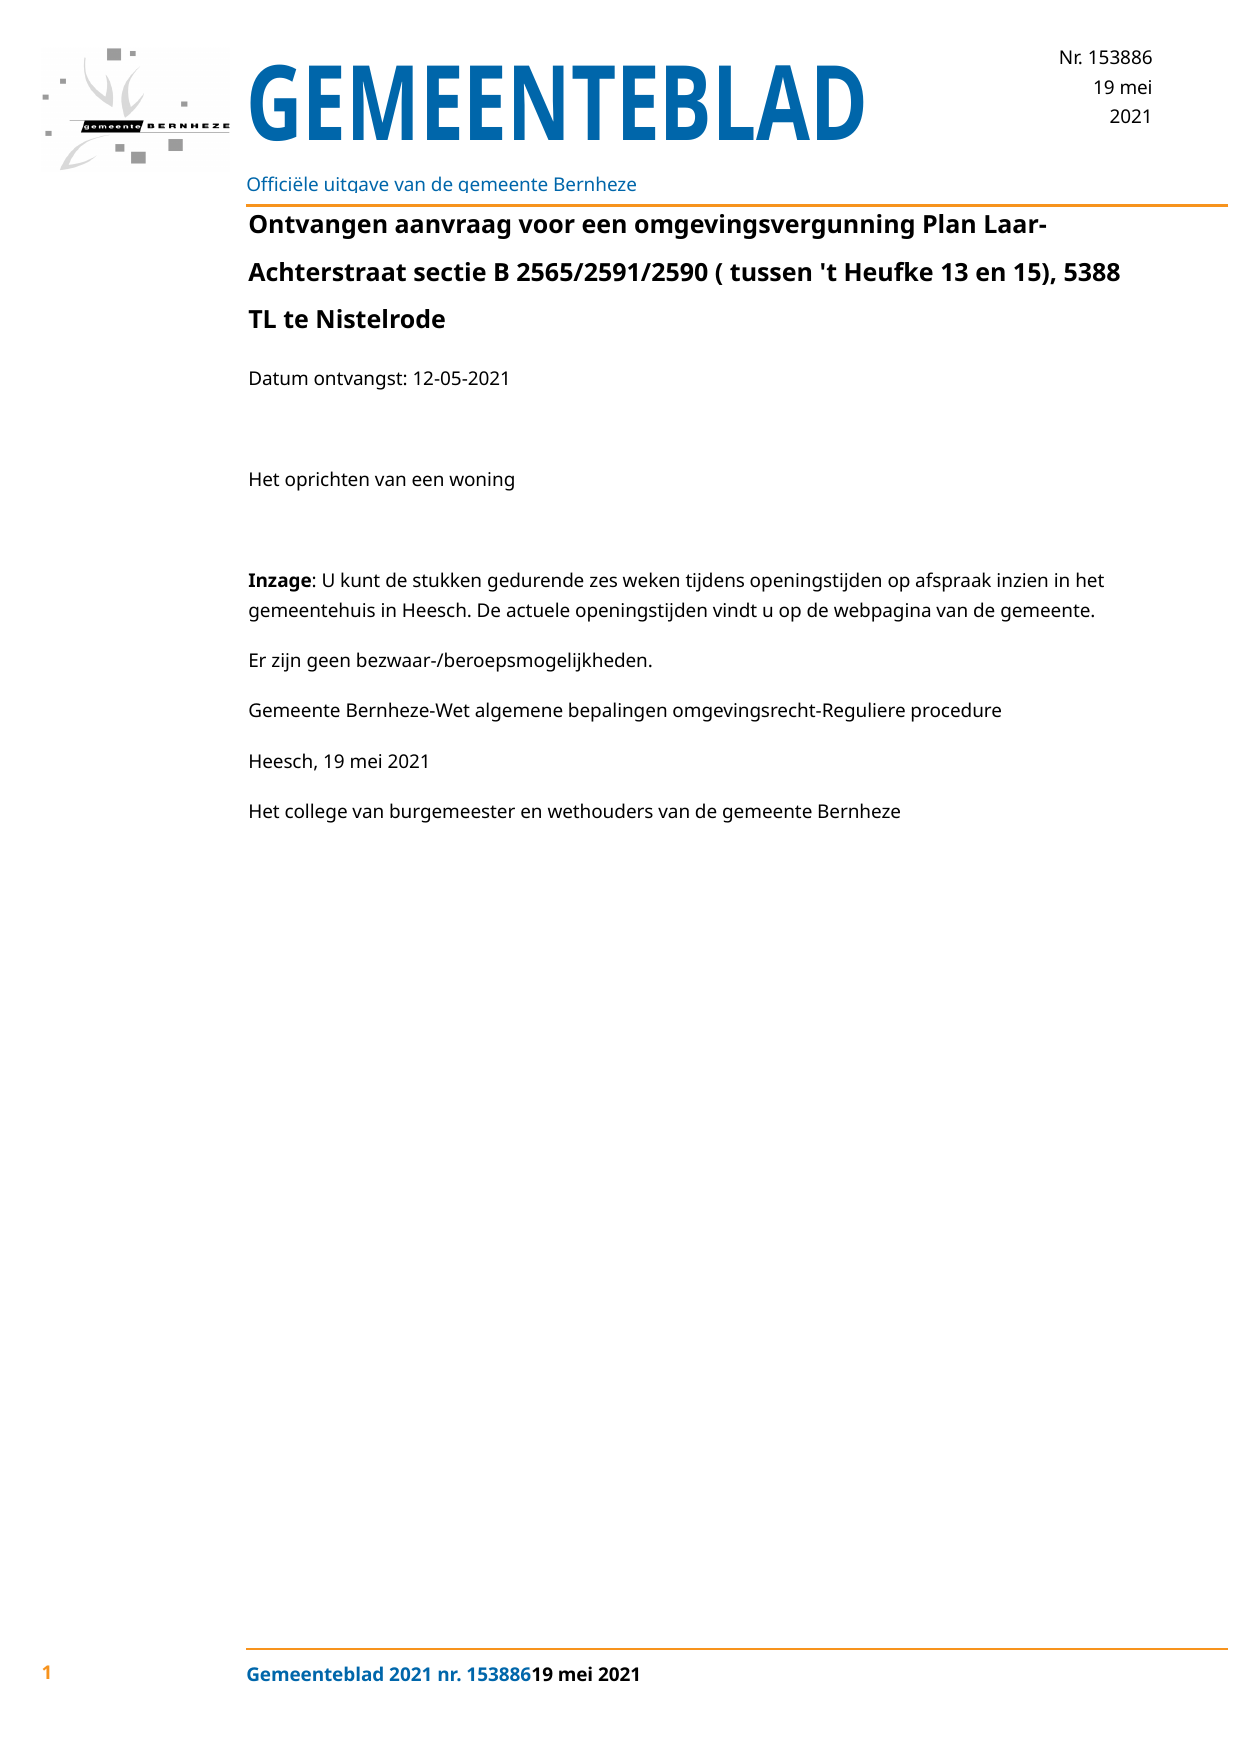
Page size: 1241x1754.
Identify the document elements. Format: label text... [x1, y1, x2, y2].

text Gemeente Bernheze-Wet algemene bepalingen omgevingsrecht-Reguliere procedure [248, 698, 1152, 723]
text Het college van burgemeester en wethouders van de gemeente Bernheze [248, 798, 1152, 824]
text Er zijn geen bezwaar-/beroepsmogelijkheden. [248, 647, 1152, 673]
text Het oprichten van een woning [248, 466, 1152, 492]
text Inzage: U kunt de stukken gedurende zes weken tijdens openingstijden op afspraak inzien in het gemeentehuis in Heesch. De actuele openingstijden vindt u op de webpagina van de gemeente. [248, 567, 1152, 622]
text Heesch, 19 mei 2021 [248, 748, 1152, 774]
picture [41, 47, 231, 172]
text Datum ontvangst: 12-05-2021 [248, 366, 1152, 391]
text Ontvangen aanvraag voor een omgevingsvergunning Plan Laar-Achterstraat sectie B 2565/2591/2590 ( tussen 't Heufke 13 en 15), 5388 TL te Nistelrode [248, 207, 1152, 336]
